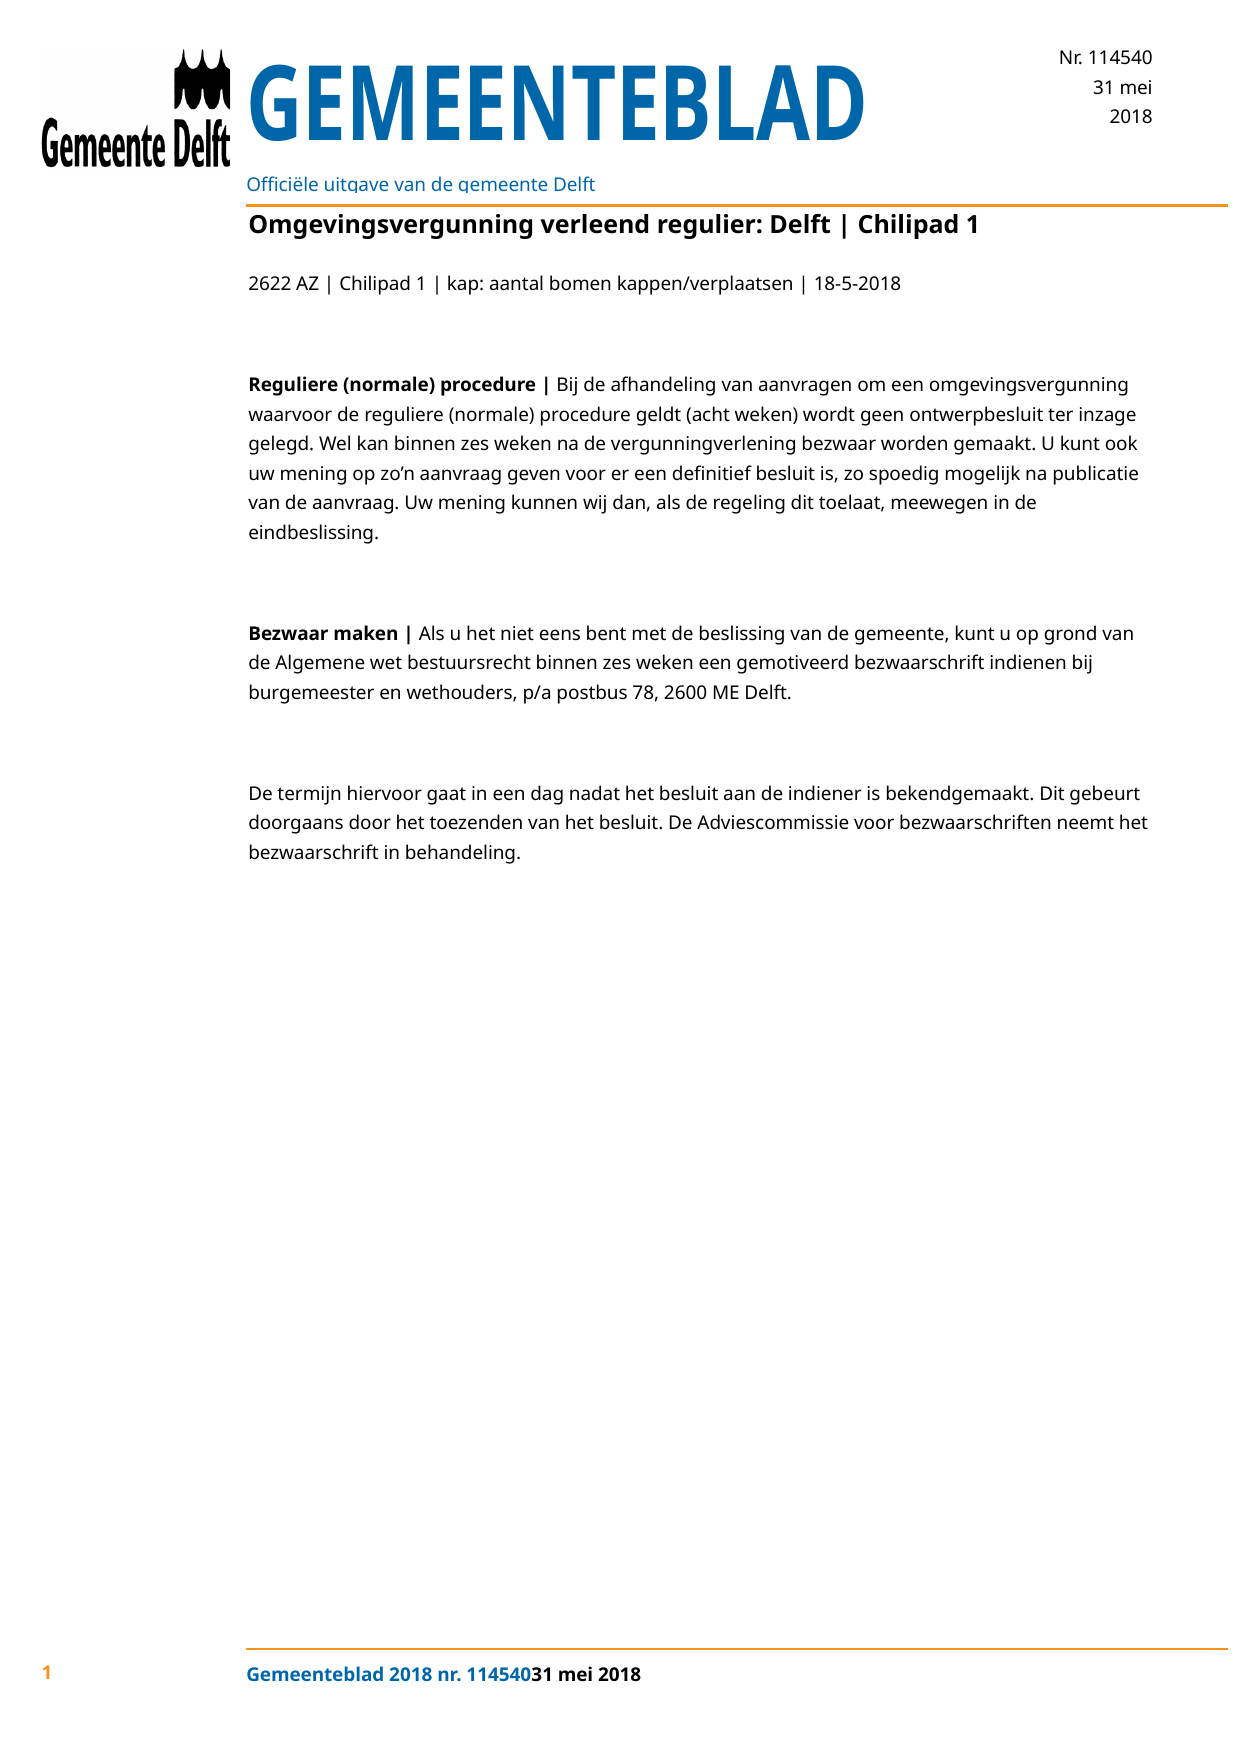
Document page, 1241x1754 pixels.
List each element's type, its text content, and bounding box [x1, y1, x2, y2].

text Reguliere (normale) procedure | Bij de afhandeling van aanvragen om een omgevingsvergunning waarvoor de reguliere (normale) procedure geldt (acht weken) wordt geen ontwerpbesluit ter inzage gelegd. Wel kan binnen zes weken na de vergunningverlening bezwaar worden gemaakt. U kunt ook uw mening op zo’n aanvraag geven voor er een definitief besluit is, zo spoedig mogelijk na publicatie van de aanvraag. Uw mening kunnen wij dan, als de regeling dit toelaat, meewegen in de eindbeslissing. [248, 371, 1152, 545]
text De termijn hiervoor gaat in een dag nadat het besluit aan de indiener is bekendgemaakt. Dit gebeurt doorgaans door het toezenden van het besluit. De Adviescommissie voor bezwaarschriften neemt het bezwaarschrift in behandeling. [248, 780, 1152, 865]
text Bezwaar maken | Als u het niet eens bent met de beslissing van de gemeente, kunt u op grond van de Algemene wet bestuursrecht binnen zes weken een gemotiveerd bezwaarschrift indienen bij burgemeester en wethouders, p/a postbus 78, 2600 ME Delft. [248, 620, 1152, 705]
text Omgevingsvergunning verleend regulier: Delft | Chilipad 1 [248, 207, 1152, 241]
text 2622 AZ | Chilipad 1 | kap: aantal bomen kappen/verplaatsen | 18-5-2018 [248, 270, 1152, 296]
picture [41, 47, 231, 172]
